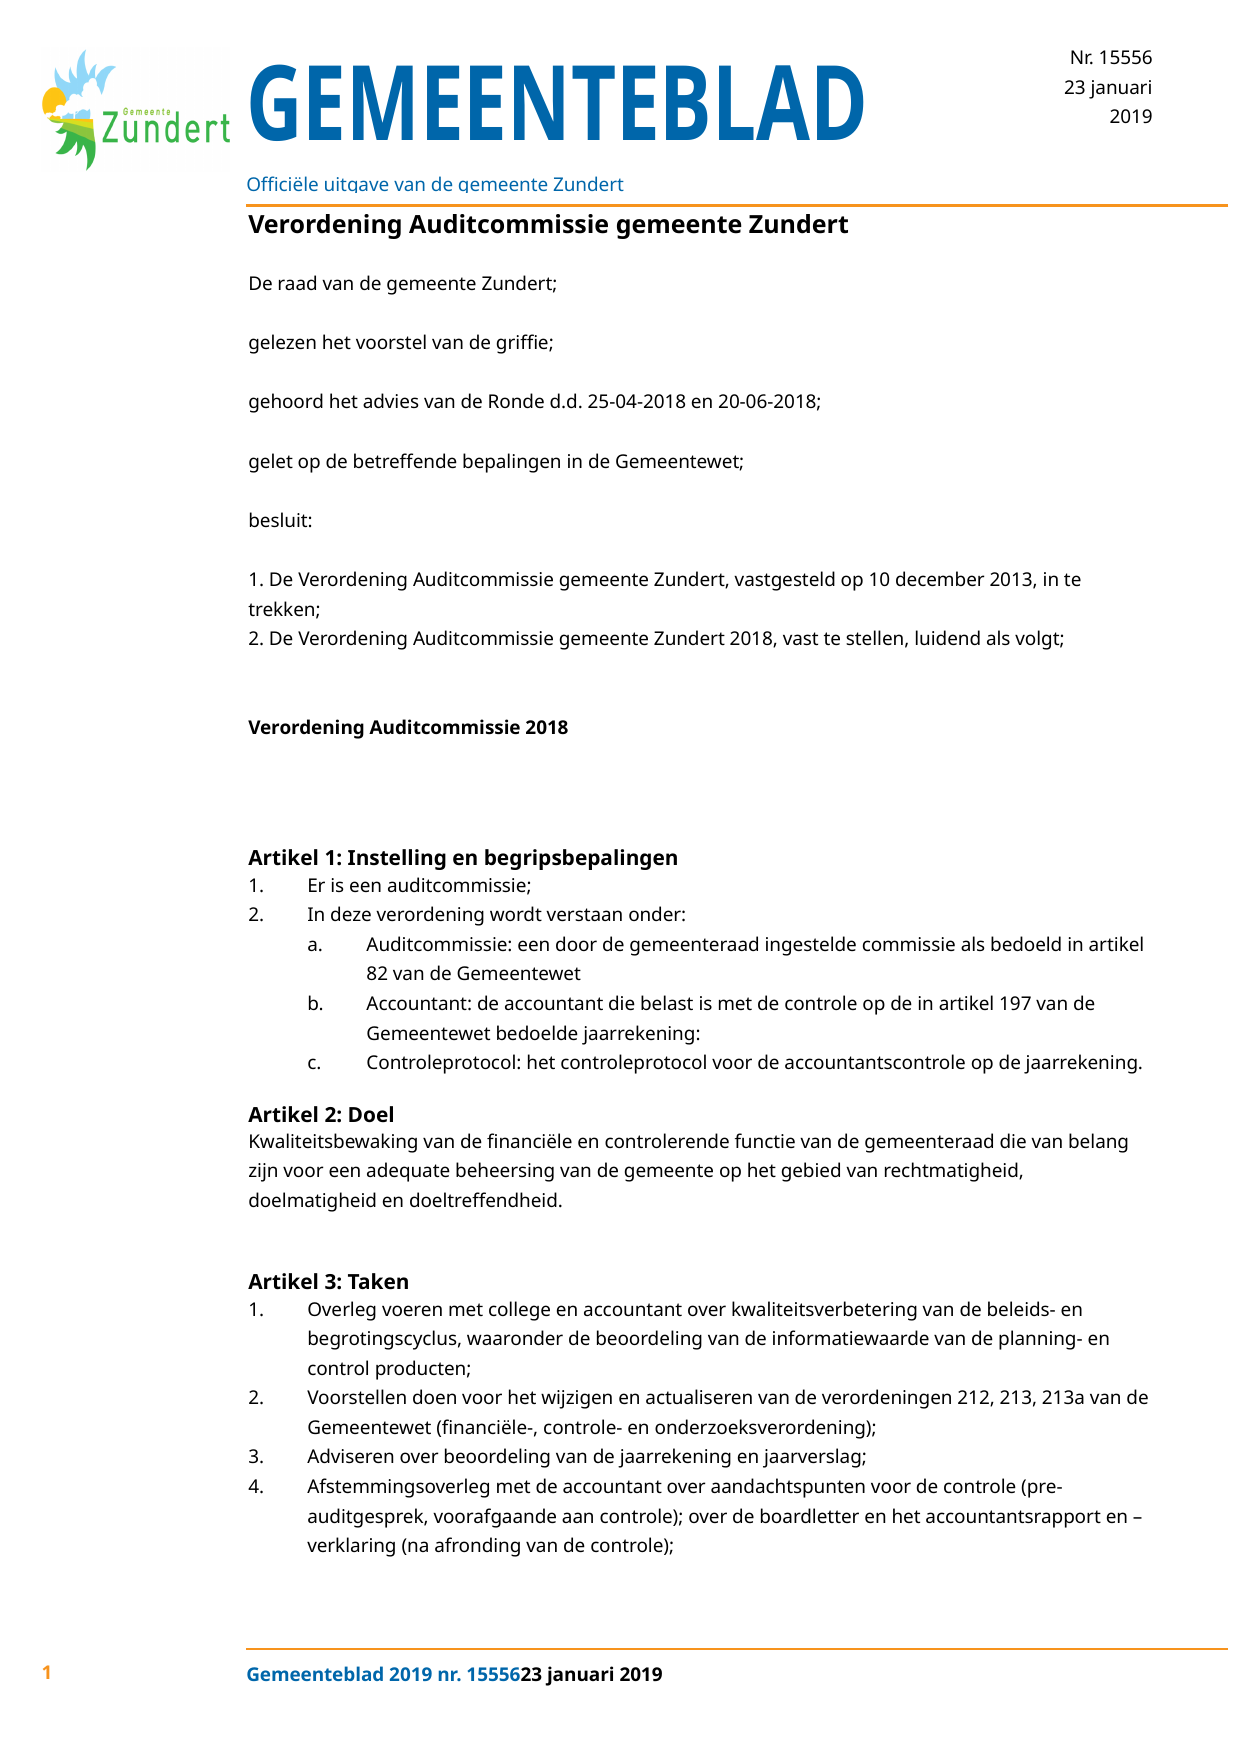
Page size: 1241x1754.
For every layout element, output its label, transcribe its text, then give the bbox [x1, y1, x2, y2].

list Overleg voeren met college en accountant over kwaliteitsverbetering van de beleids- en begrotingscyclus, waaronder de beoordeling van de informatiewaarde van de planning- en control producten; [248, 1296, 1152, 1381]
text gelezen het voorstel van de griffie; [248, 329, 1152, 355]
text Verordening Auditcommissie gemeente Zundert [248, 207, 1152, 241]
list Er is een auditcommissie; [248, 872, 1152, 897]
list Controleprotocol: het controleprotocol voor de accountantscontrole op de jaarrekening. [307, 1049, 1152, 1075]
list Afstemmingsoverleg met de accountant over aandachtspunten voor de controle (pre-auditgesprek, voorafgaande aan controle); over de boardletter en het accountantsrapport en –verklaring (na afronding van de controle); [248, 1473, 1152, 1558]
list In deze verordening wordt verstaan onder: [248, 901, 1152, 927]
text Artikel 1: Instelling en begripsbepalingen [248, 843, 1152, 872]
list Voorstellen doen voor het wijzigen en actualiseren van de verordeningen 212, 213, 213a van de Gemeentewet (financiële-, controle- en onderzoeksverordening); [248, 1384, 1152, 1440]
text besluit: [248, 507, 1152, 533]
list Accountant: de accountant die belast is met de controle op de in artikel 197 van de Gemeentewet bedoelde jaarrekening: [307, 990, 1152, 1045]
text Verordening Auditcommissie 2018 [248, 714, 1152, 740]
list Auditcommissie: een door de gemeenteraad ingestelde commissie als bedoeld in artikel 82 van de Gemeentewet [307, 931, 1152, 986]
picture [41, 47, 231, 172]
text Kwaliteitsbewaking van de financiële en controlerende functie van de gemeenteraad die van belang zijn voor een adequate beheersing van de gemeente op het gebied van rechtmatigheid, doelmatigheid en doeltreffendheid. [248, 1128, 1152, 1213]
text gelet op de betreffende bepalingen in de Gemeentewet; [248, 448, 1152, 473]
text gehoord het advies van de Ronde d.d. 25-04-2018 en 20-06-2018; [248, 389, 1152, 414]
text Artikel 2: Doel [248, 1100, 1152, 1128]
text Artikel 3: Taken [248, 1267, 1152, 1296]
text De raad van de gemeente Zundert; [248, 270, 1152, 296]
text 2. De Verordening Auditcommissie gemeente Zundert 2018, vast te stellen, luidend als volgt; [248, 625, 1152, 651]
list Adviseren over beoordeling van de jaarrekening en jaarverslag; [248, 1444, 1152, 1469]
text 1. De Verordening Auditcommissie gemeente Zundert, vastgesteld op 10 december 2013, in te trekken; [248, 566, 1152, 621]
